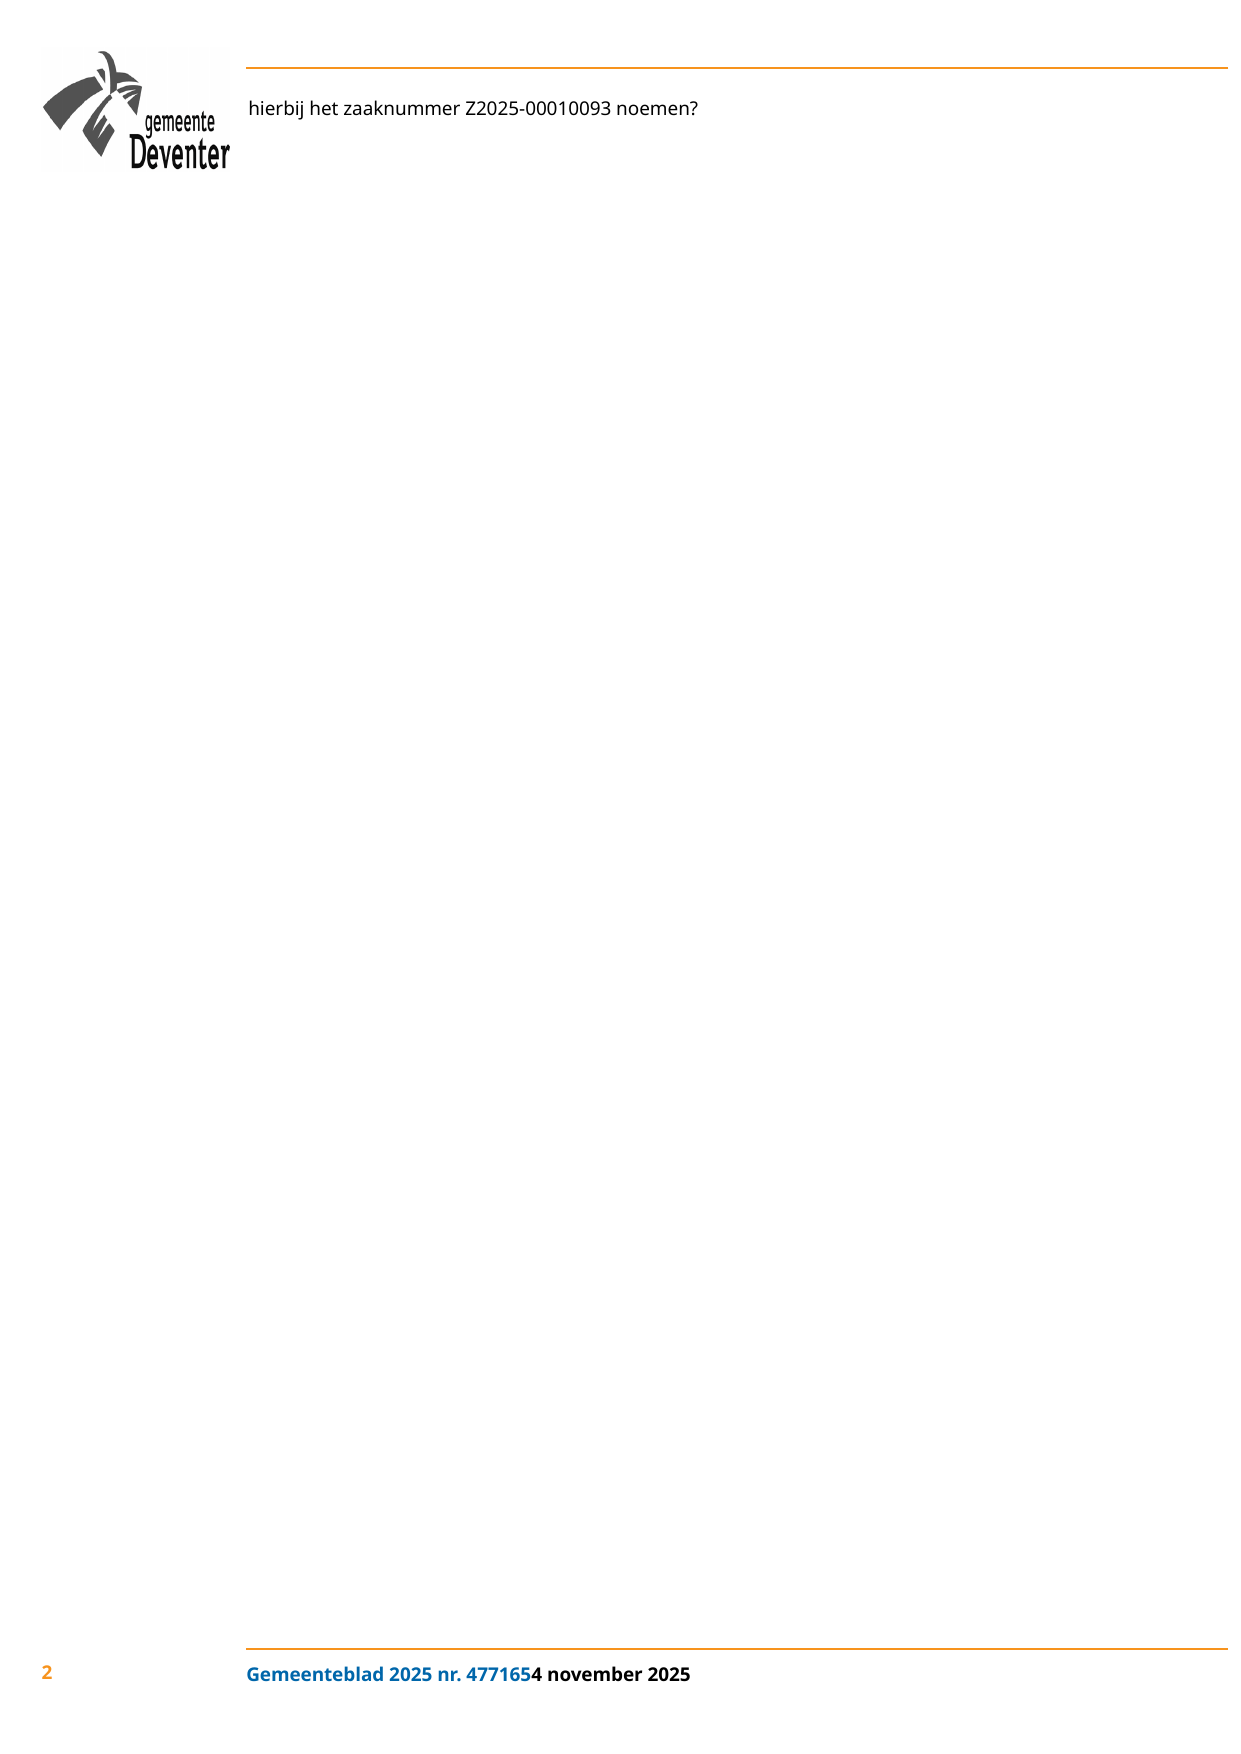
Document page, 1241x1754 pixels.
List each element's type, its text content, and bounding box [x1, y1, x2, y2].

picture [41, 47, 231, 172]
text hierbij het zaaknummer Z2025-00010093 noemen? [248, 95, 1152, 121]
